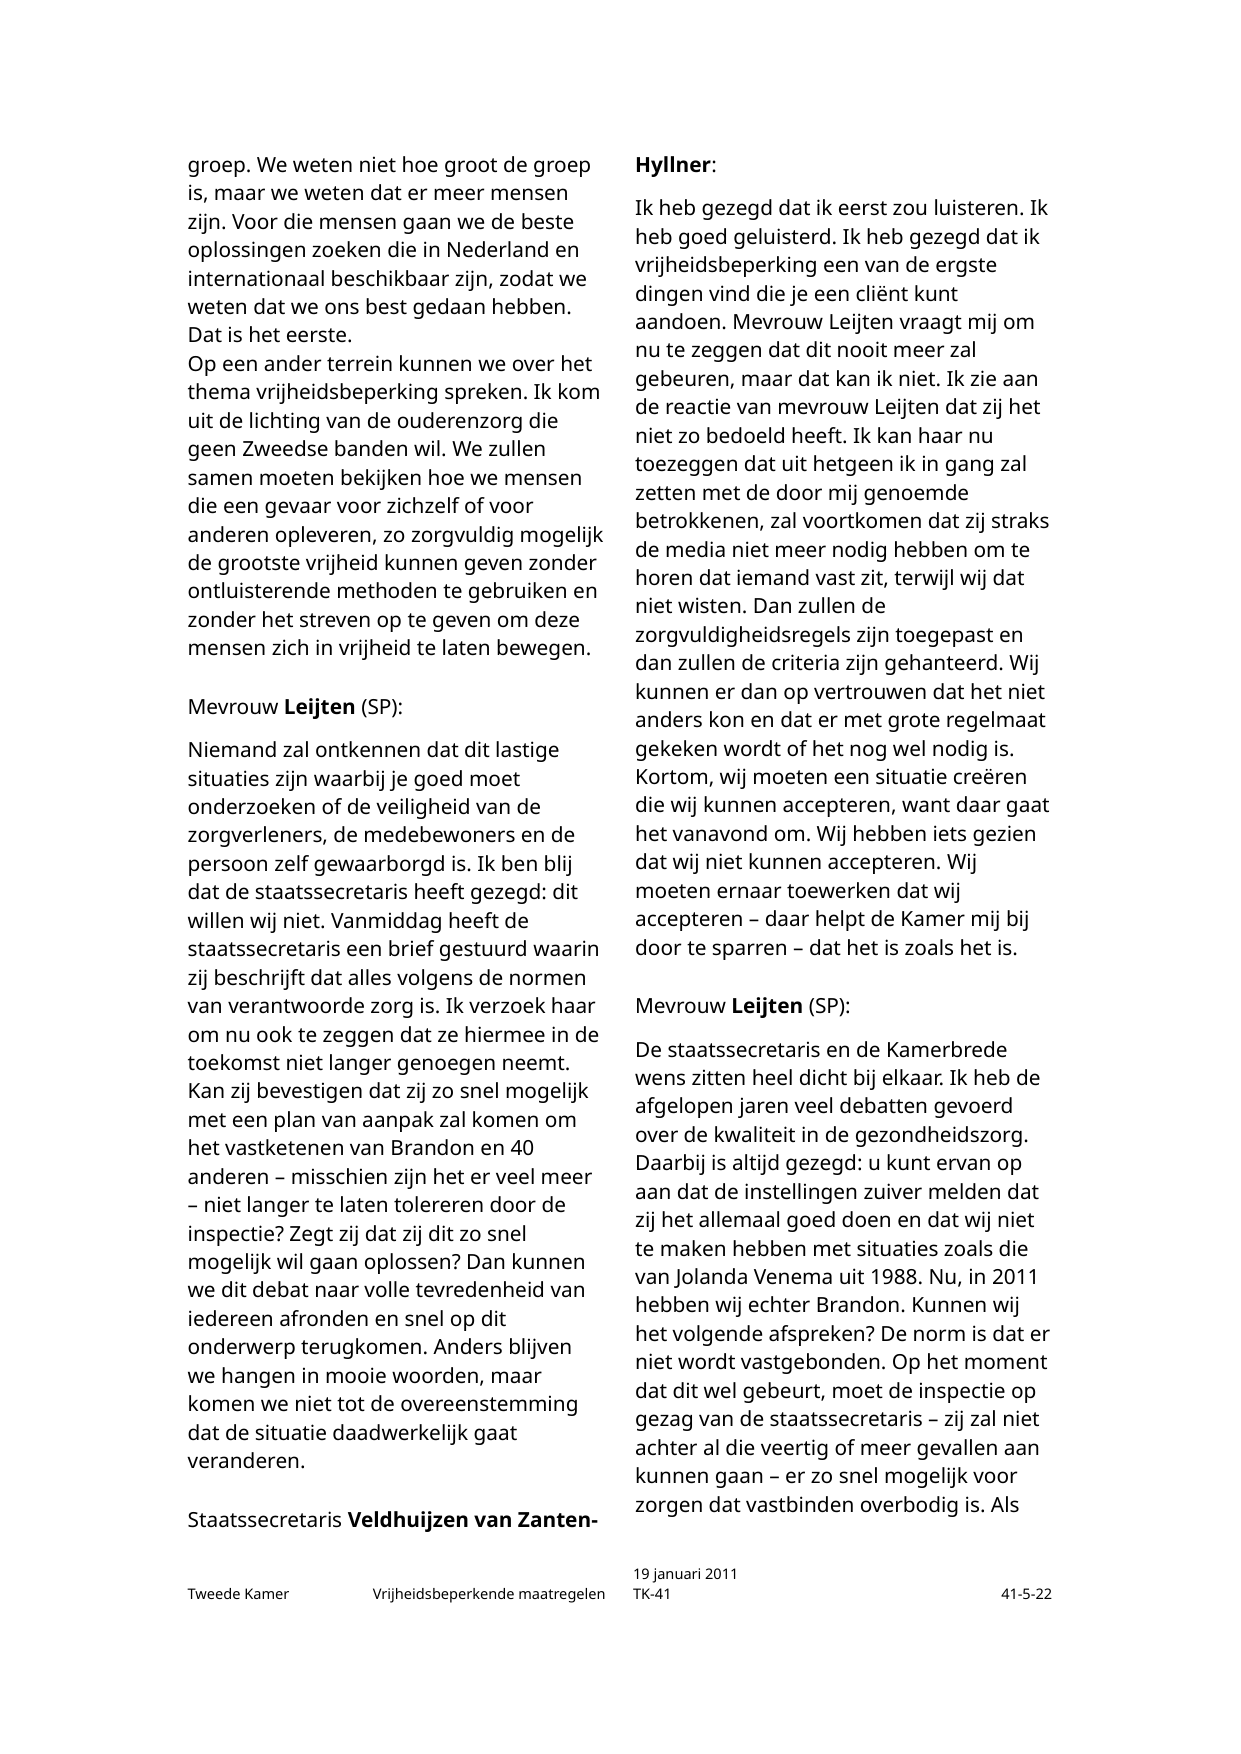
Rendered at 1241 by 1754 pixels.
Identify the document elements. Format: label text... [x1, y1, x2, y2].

text Mevrouw Leijten (SP): [635, 991, 1053, 1020]
text Niemand zal ontkennen dat dit lastige situaties zijn waarbij je goed moet onderzoeken of de veiligheid van de zorgverleners, de medebewoners en de persoon zelf gewaarborgd is. Ik ben blij dat de staatssecretaris heeft gezegd: dit willen wij niet. Vanmiddag heeft de staatssecretaris een brief gestuurd waarin zij beschrijft dat alles volgens de normen van verantwoorde zorg is. Ik verzoek haar om nu ook te zeggen dat ze hiermee in de toekomst niet langer genoegen neemt. Kan zij bevestigen dat zij zo snel mogelijk met een plan van aanpak zal komen om het vastketenen van Brandon en 40 anderen – misschien zijn het er veel meer – niet langer te laten tolereren door de inspectie? Zegt zij dat zij dit zo snel mogelijk wil gaan oplossen? Dan kunnen we dit debat naar volle tevredenheid van iedereen afronden en snel op dit onderwerp terugkomen. Anders blijven we hangen in mooie woorden, maar komen we niet tot de overeenstemming dat de situatie daadwerkelijk gaat veranderen. [187, 735, 605, 1475]
text Hyllner: [635, 150, 1053, 178]
text Mevrouw Leijten (SP): [187, 692, 605, 720]
text Ik heb gezegd dat ik eerst zou luisteren. Ik heb goed geluisterd. Ik heb gezegd dat ik vrijheidsbeperking een van de ergste dingen vind die je een cliënt kunt aandoen. Mevrouw Leijten vraagt mij om nu te zeggen dat dit nooit meer zal gebeuren, maar dat kan ik niet. Ik zie aan de reactie van mevrouw Leijten dat zij het niet zo bedoeld heeft. Ik kan haar nu toezeggen dat uit hetgeen ik in gang zal zetten met de door mij genoemde betrokkenen, zal voortkomen dat zij straks de media niet meer nodig hebben om te horen dat iemand vast zit, terwijl wij dat niet wisten. Dan zullen de zorgvuldigheidsregels zijn toegepast en dan zullen de criteria zijn gehanteerd. Wij kunnen er dan op vertrouwen dat het niet anders kon en dat er met grote regelmaat gekeken wordt of het nog wel nodig is. Kortom, wij moeten een situatie creëren die wij kunnen accepteren, want daar gaat het vanavond om. Wij hebben iets gezien dat wij niet kunnen accepteren. Wij moeten ernaar toewerken dat wij accepteren – daar helpt de Kamer mij bij door te sparren – dat het is zoals het is. [635, 193, 1053, 961]
text Staatssecretaris Veldhuijzen van Zanten- [187, 1505, 605, 1533]
text Op een ander terrein kunnen we over het thema vrijheidsbeperking spreken. Ik kom uit de lichting van de ouderenzorg die geen Zweedse banden wil. We zullen samen moeten bekijken hoe we mensen die een gevaar voor zichzelf of voor anderen opleveren, zo zorgvuldig mogelijk de grootste vrijheid kunnen geven zonder ontluisterende methoden te gebruiken en zonder het streven op te geven om deze mensen zich in vrijheid te laten bewegen. [187, 349, 605, 662]
text groep. We weten niet hoe groot de groep is, maar we weten dat er meer mensen zijn. Voor die mensen gaan we de beste oplossingen zoeken die in Nederland en internationaal beschikbaar zijn, zodat we weten dat we ons best gedaan hebben. Dat is het eerste. [187, 150, 605, 349]
text De staatssecretaris en de Kamerbrede wens zitten heel dicht bij elkaar. Ik heb de afgelopen jaren veel debatten gevoerd over de kwaliteit in de gezondheidszorg. Daarbij is altijd gezegd: u kunt ervan op aan dat de instellingen zuiver melden dat zij het allemaal goed doen en dat wij niet te maken hebben met situaties zoals die van Jolanda Venema uit 1988. Nu, in 2011 hebben wij echter Brandon. Kunnen wij het volgende afspreken? De norm is dat er niet wordt vastgebonden. Op het moment dat dit wel gebeurt, moet de inspectie op gezag van de staatssecretaris – zij zal niet achter al die veertig of meer gevallen aan kunnen gaan – er zo snel mogelijk voor zorgen dat vastbinden overbodig is. Als [635, 1035, 1053, 1518]
